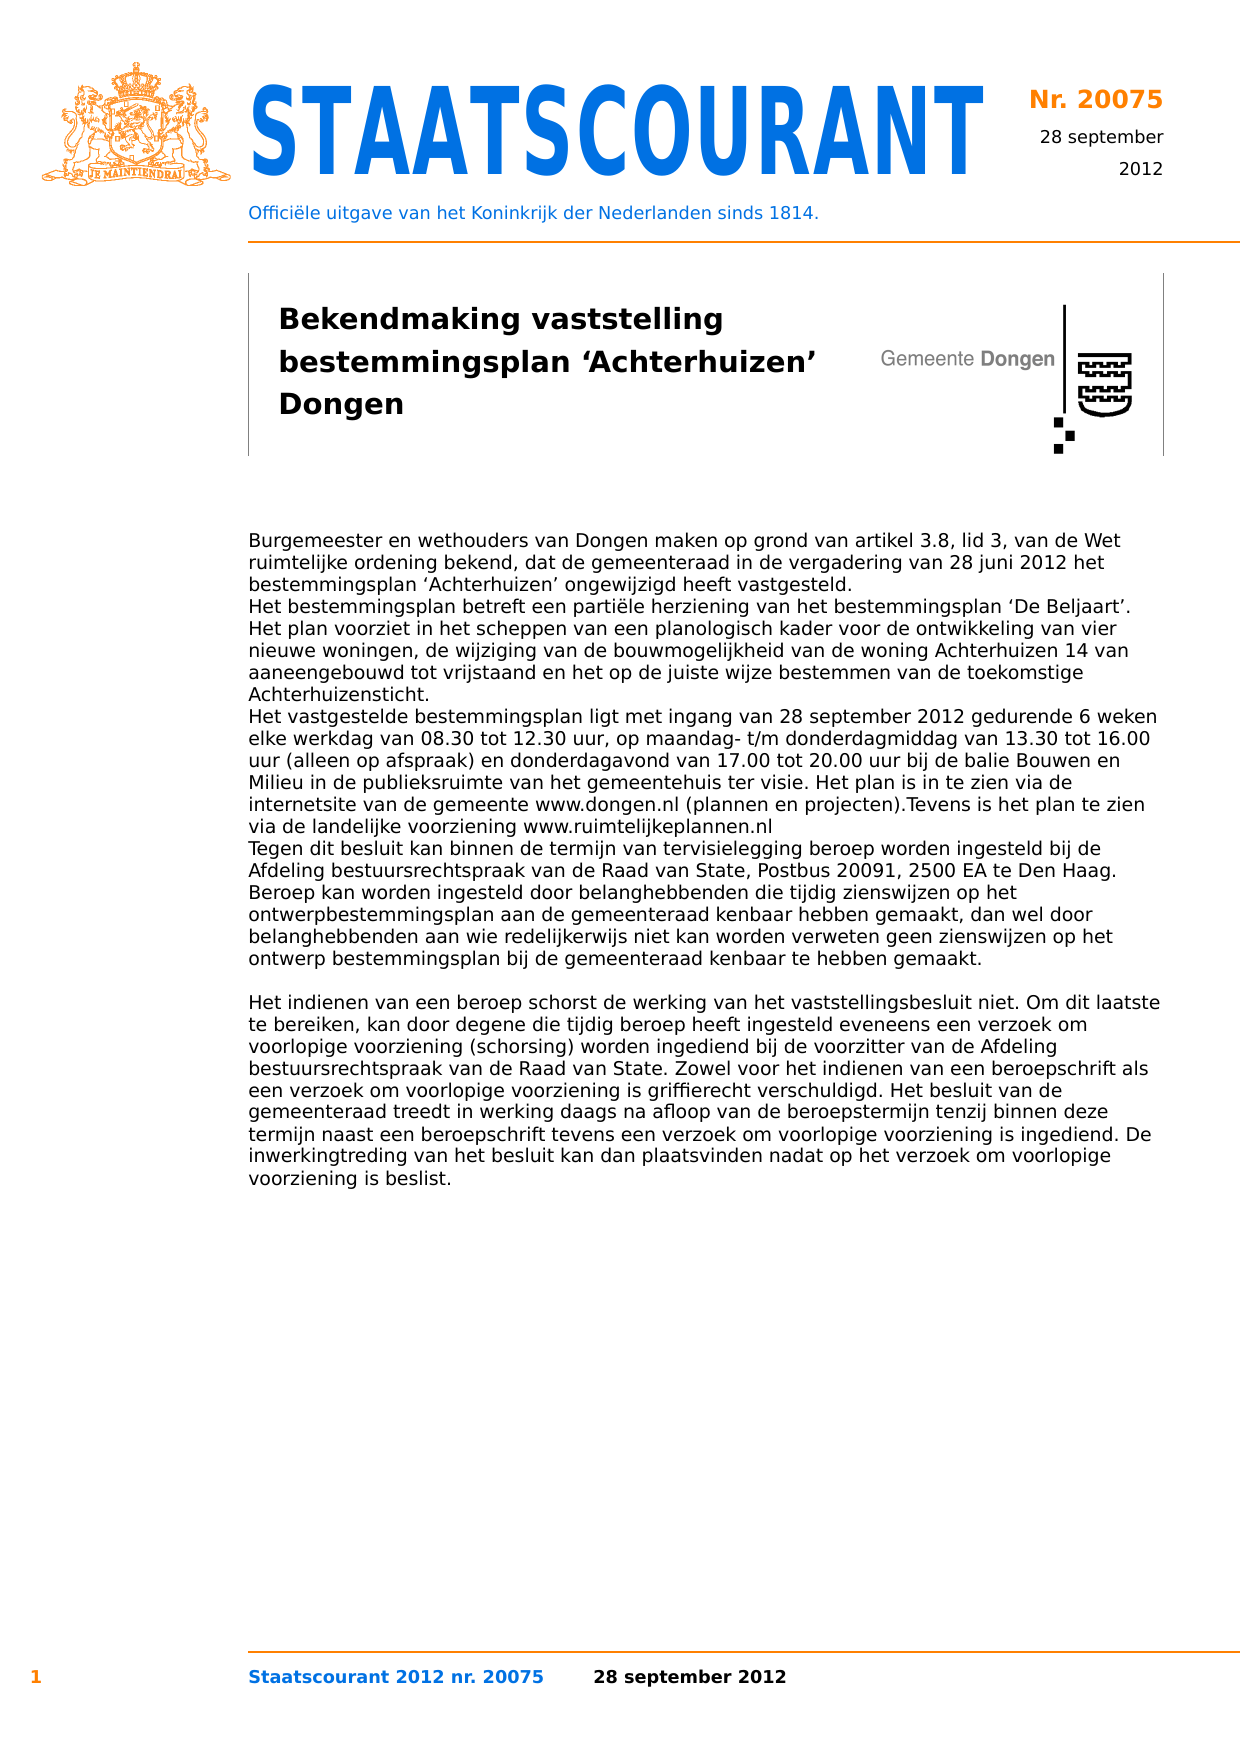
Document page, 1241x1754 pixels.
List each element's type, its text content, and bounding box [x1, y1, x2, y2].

picture [838, 302, 1134, 456]
text Het indienen van een beroep schorst de werking van het vaststellingsbesluit niet. Om dit laatste te bereiken, kan door degene die tijdig beroep heeft ingesteld eveneens een verzoek om voorlopige voorziening (schorsing) worden ingediend bij de voorzitter van de Afdeling bestuursrechtspraak van de Raad van State. Zowel voor het indienen van een beroepschrift als een verzoek om voorlopige voorziening is griffierecht verschuldigd. Het besluit van de gemeenteraad treedt in werking daags na afloop van de beroepstermijn tenzij binnen deze termijn naast een beroepschrift tevens een verzoek om voorlopige voorziening is ingediend. De inwerkingtreding van het besluit kan dan plaatsvinden nadat op het verzoek om voorlopige voorziening is beslist. [248, 992, 1163, 1189]
text Tegen dit besluit kan binnen de termijn van tervisielegging beroep worden ingesteld bij de Afdeling bestuursrechtspraak van de Raad van State, Postbus 20091, 2500 EA te Den Haag. Beroep kan worden ingesteld door belanghebbenden die tijdig zienswijzen op het ontwerpbestemmingsplan aan de gemeenteraad kenbaar hebben gemaakt, dan wel door belanghebbenden aan wie redelijkerwijs niet kan worden verweten geen zienswijzen op het ontwerp bestemmingsplan bij de gemeenteraad kenbaar te hebben gemaakt. [248, 838, 1163, 970]
picture [41, 62, 231, 186]
table_header STAATSCOURANT [248, 62, 998, 203]
table_header Nr. 20075 [998, 62, 1240, 121]
text Het vastgestelde bestemmingsplan ligt met ingang van 28 september 2012 gedurende 6 weken elke werkdag van 08.30 tot 12.30 uur, op maandag- t/m donderdagmiddag van 13.30 tot 16.00 uur (alleen op afspraak) en donderdagavond van 17.00 tot 20.00 uur bij de balie Bouwen en Milieu in de publieksruimte van het gemeentehuis ter visie. Het plan is in te zien via de internetsite van de gemeente www.dongen.nl (plannen en projecten).Tevens is het plan te zien via de landelijke voorziening www.ruimtelijkeplannen.nl [248, 706, 1163, 838]
table_cell Officiële uitgave van het Koninkrijk der Nederlanden sinds 1814. [248, 203, 1240, 241]
table_cell 2012 [998, 153, 1240, 203]
text Burgemeester en wethouders van Dongen maken op grond van artikel 3.8, lid 3, van de Wet ruimtelijke ordening bekend, dat de gemeenteraad in de vergadering van 28 juni 2012 het bestemmingsplan ‘Achterhuizen’ ongewijzigd heeft vastgesteld. [248, 530, 1163, 596]
table_cell 28 september [998, 121, 1240, 153]
subtitle Bekendmaking vaststelling bestemmingsplan ‘Achterhuizen’ Dongen [249, 273, 1163, 456]
table_header [25, 62, 248, 241]
text Het bestemmingsplan betreft een partiële herziening van het bestemmingsplan ‘De Beljaart’. Het plan voorziet in het scheppen van een planologisch kader voor de ontwikkeling van vier nieuwe woningen, de wijziging van de bouwmogelijkheid van de woning Achterhuizen 14 van aaneengebouwd tot vrijstaand en het op de juiste wijze bestemmen van de toekomstige Achterhuizensticht. [248, 596, 1163, 706]
